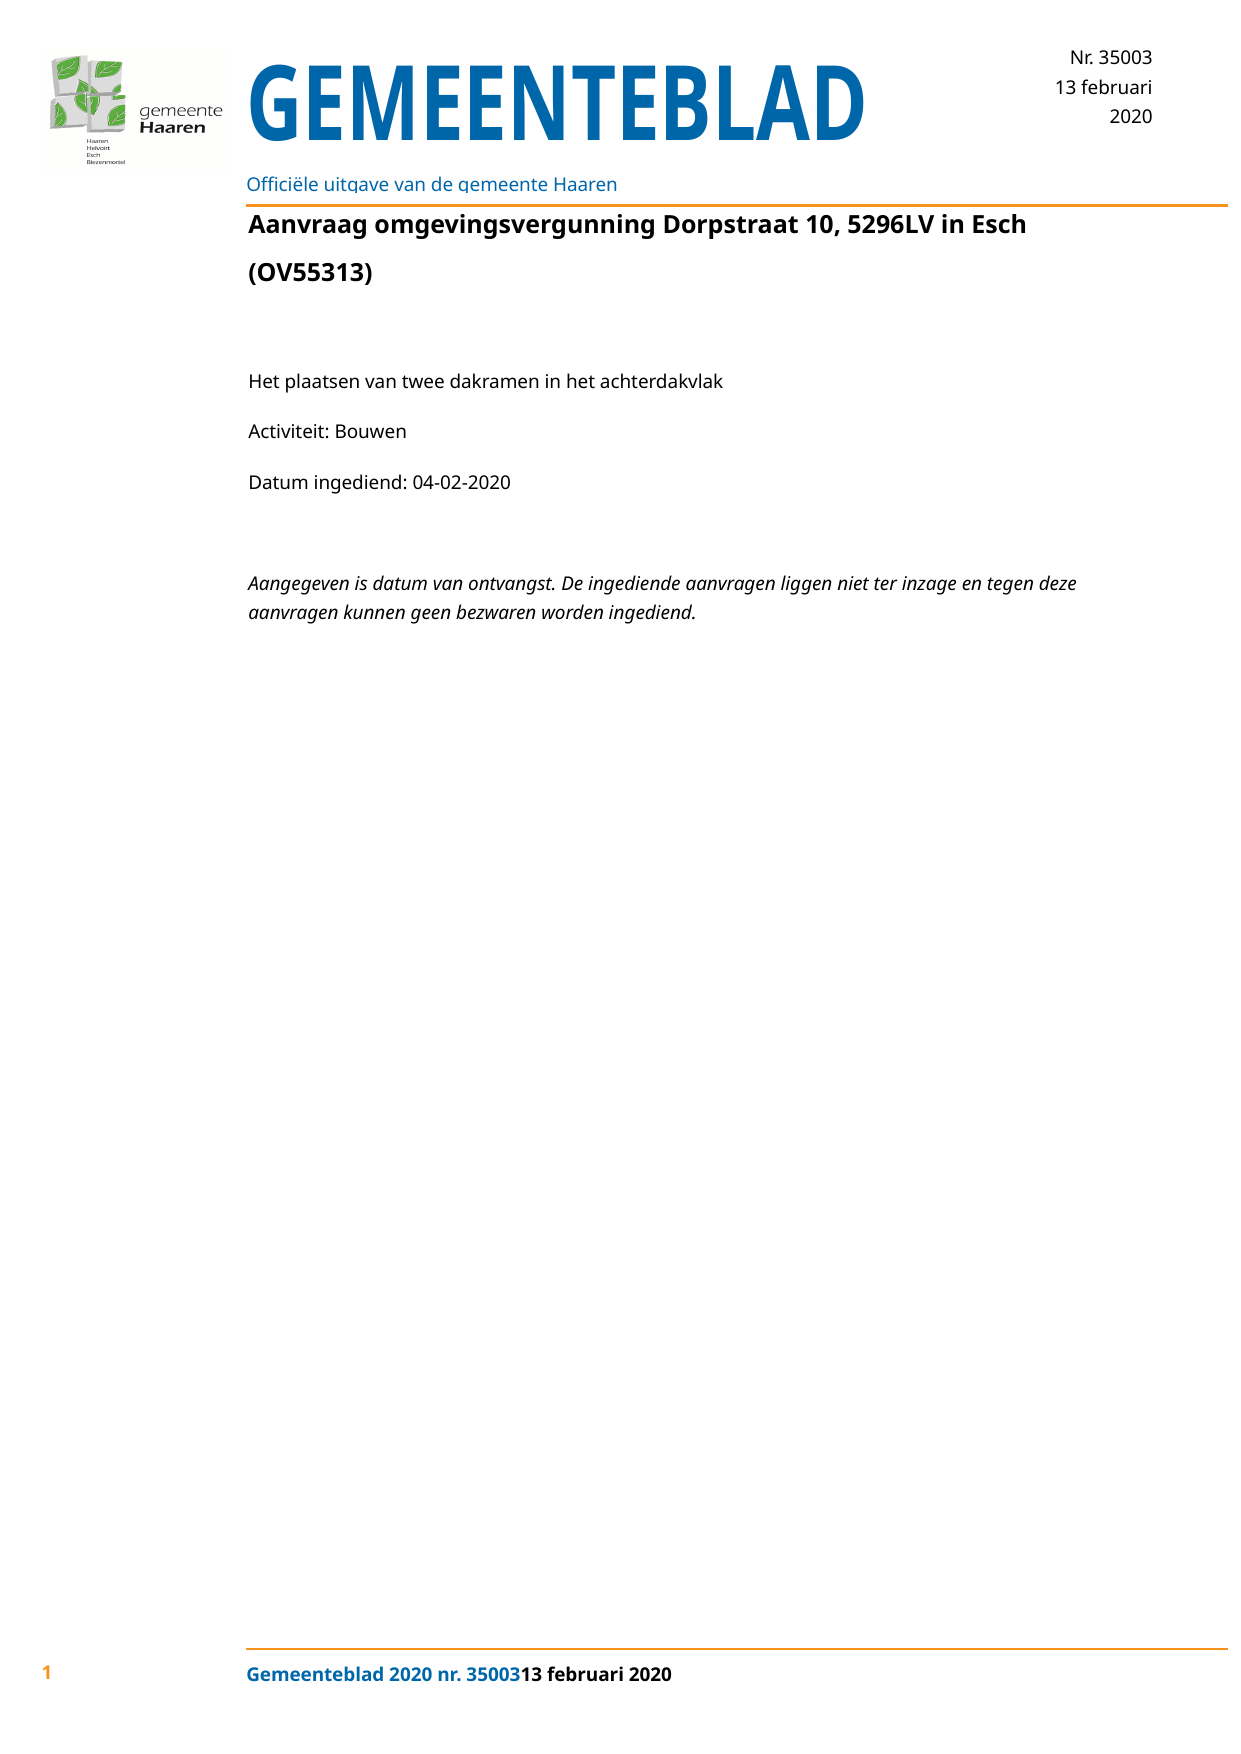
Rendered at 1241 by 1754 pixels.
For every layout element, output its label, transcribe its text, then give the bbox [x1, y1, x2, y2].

text Activiteit: Bouwen [248, 419, 1152, 444]
picture [41, 47, 231, 172]
text Aanvraag omgevingsvergunning Dorpstraat 10, 5296LV in Esch (OV55313) [248, 207, 1152, 288]
text Datum ingediend: 04-02-2020 [248, 469, 1152, 495]
text Aangegeven is datum van ontvangst. De ingediende aanvragen liggen niet ter inzage en tegen deze aanvragen kunnen geen bezwaren worden ingediend. [248, 570, 1152, 625]
text Het plaatsen van twee dakramen in het achterdakvlak [248, 368, 1152, 394]
